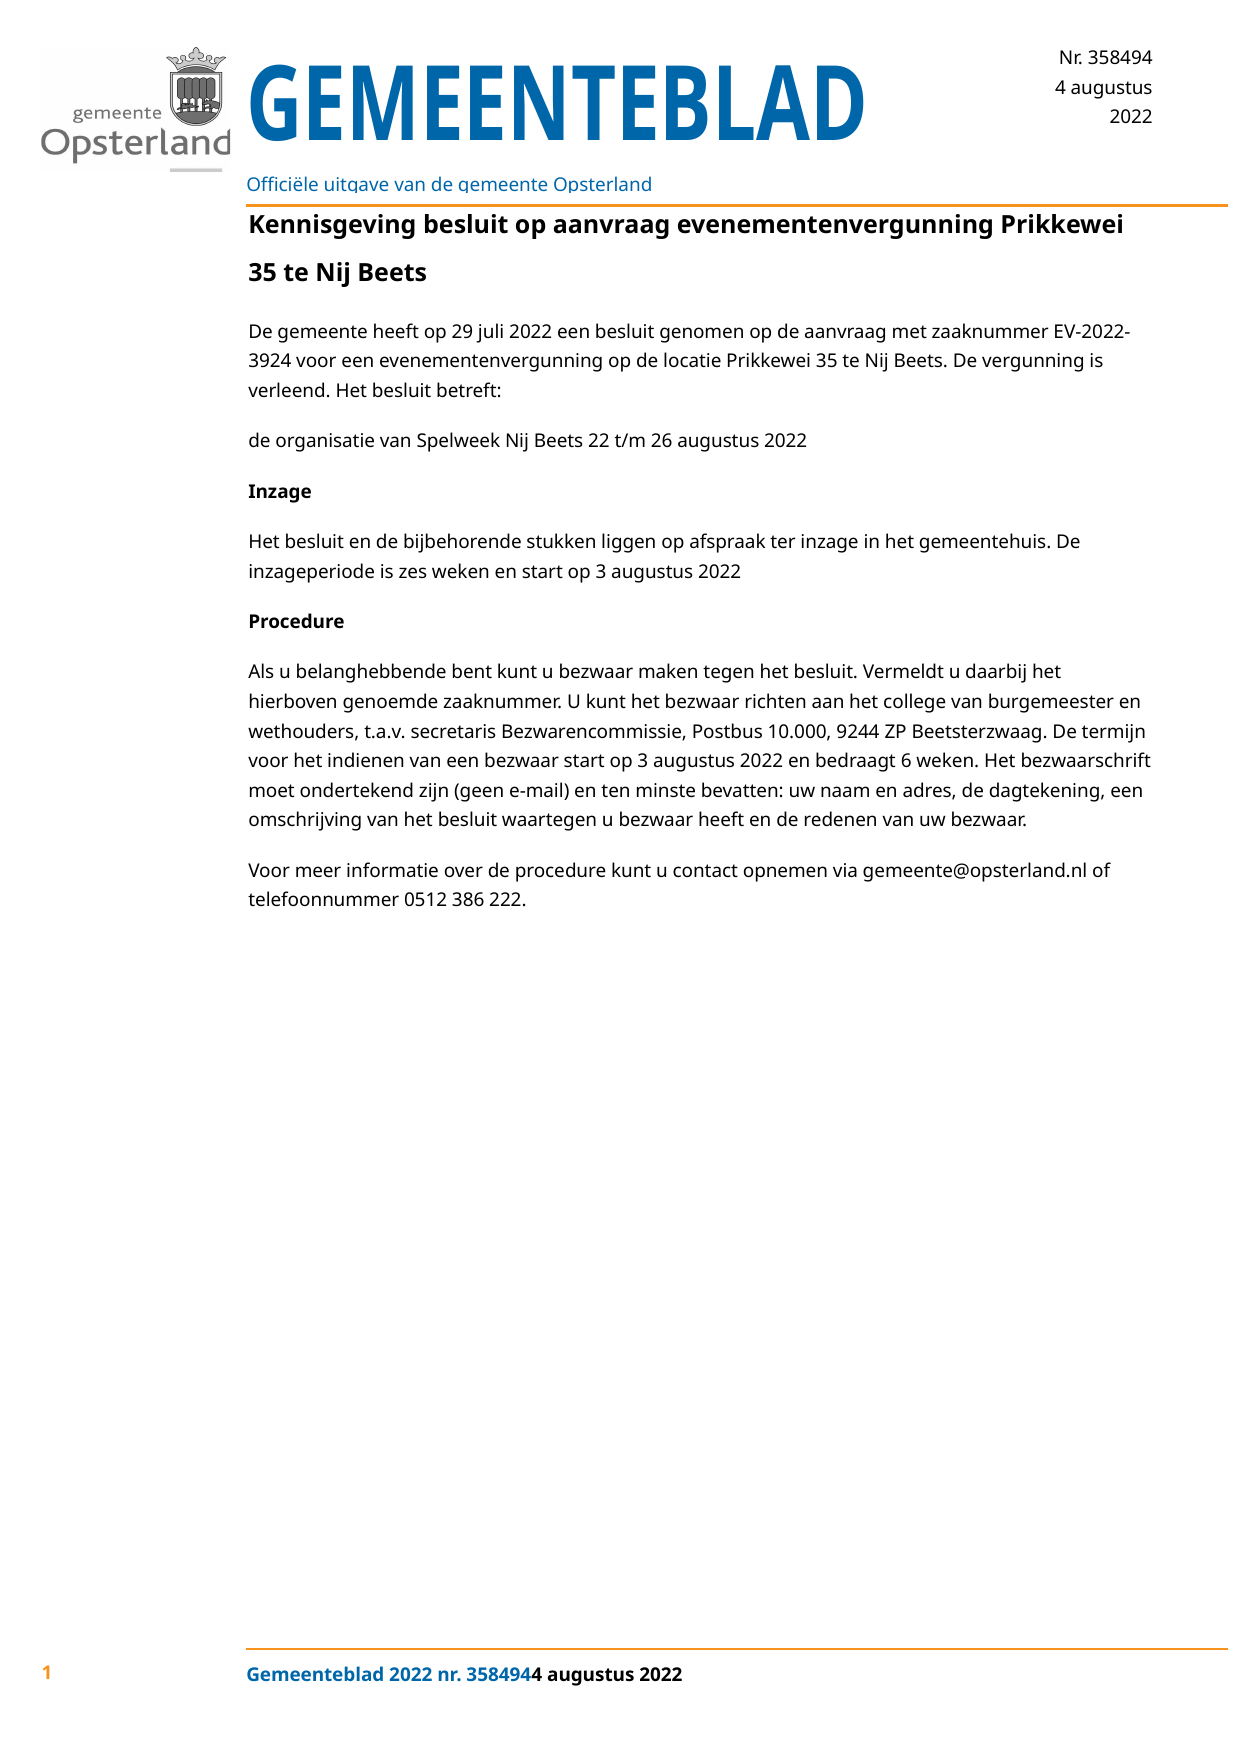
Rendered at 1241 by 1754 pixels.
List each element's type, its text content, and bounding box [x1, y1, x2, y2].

text Procedure [248, 608, 1152, 634]
text Inzage [248, 478, 1152, 504]
picture [41, 47, 231, 172]
text Kennisgeving besluit op aanvraag evenementenvergunning Prikkewei 35 te Nij Beets [248, 207, 1152, 288]
text Als u belanghebbende bent kunt u bezwaar maken tegen het besluit. Vermeldt u daarbij het hierboven genoemde zaaknummer. U kunt het bezwaar richten aan het college van burgemeester en wethouders, t.a.v. secretaris Bezwarencommissie, Postbus 10.000, 9244 ZP Beetsterzwaag. De termijn voor het indienen van een bezwaar start op 3 augustus 2022 en bedraagt 6 weken. Het bezwaarschrift moet ondertekend zijn (geen e-mail) en ten minste bevatten: uw naam en adres, de dagtekening, een omschrijving van het besluit waartegen u bezwaar heeft en de redenen van uw bezwaar. [248, 659, 1152, 832]
text de organisatie van Spelweek Nij Beets 22 t/m 26 augustus 2022 [248, 427, 1152, 453]
text Het besluit en de bijbehorende stukken liggen op afspraak ter inzage in het gemeentehuis. De inzageperiode is zes weken en start op 3 augustus 2022 [248, 528, 1152, 584]
text De gemeente heeft op 29 juli 2022 een besluit genomen op de aanvraag met zaaknummer EV-2022-3924 voor een evenementenvergunning op de locatie Prikkewei 35 te Nij Beets. De vergunning is verleend. Het besluit betreft: [248, 318, 1152, 403]
text Voor meer informatie over de procedure kunt u contact opnemen via gemeente@opsterland.nl of telefoonnummer 0512 386 222. [248, 857, 1152, 912]
